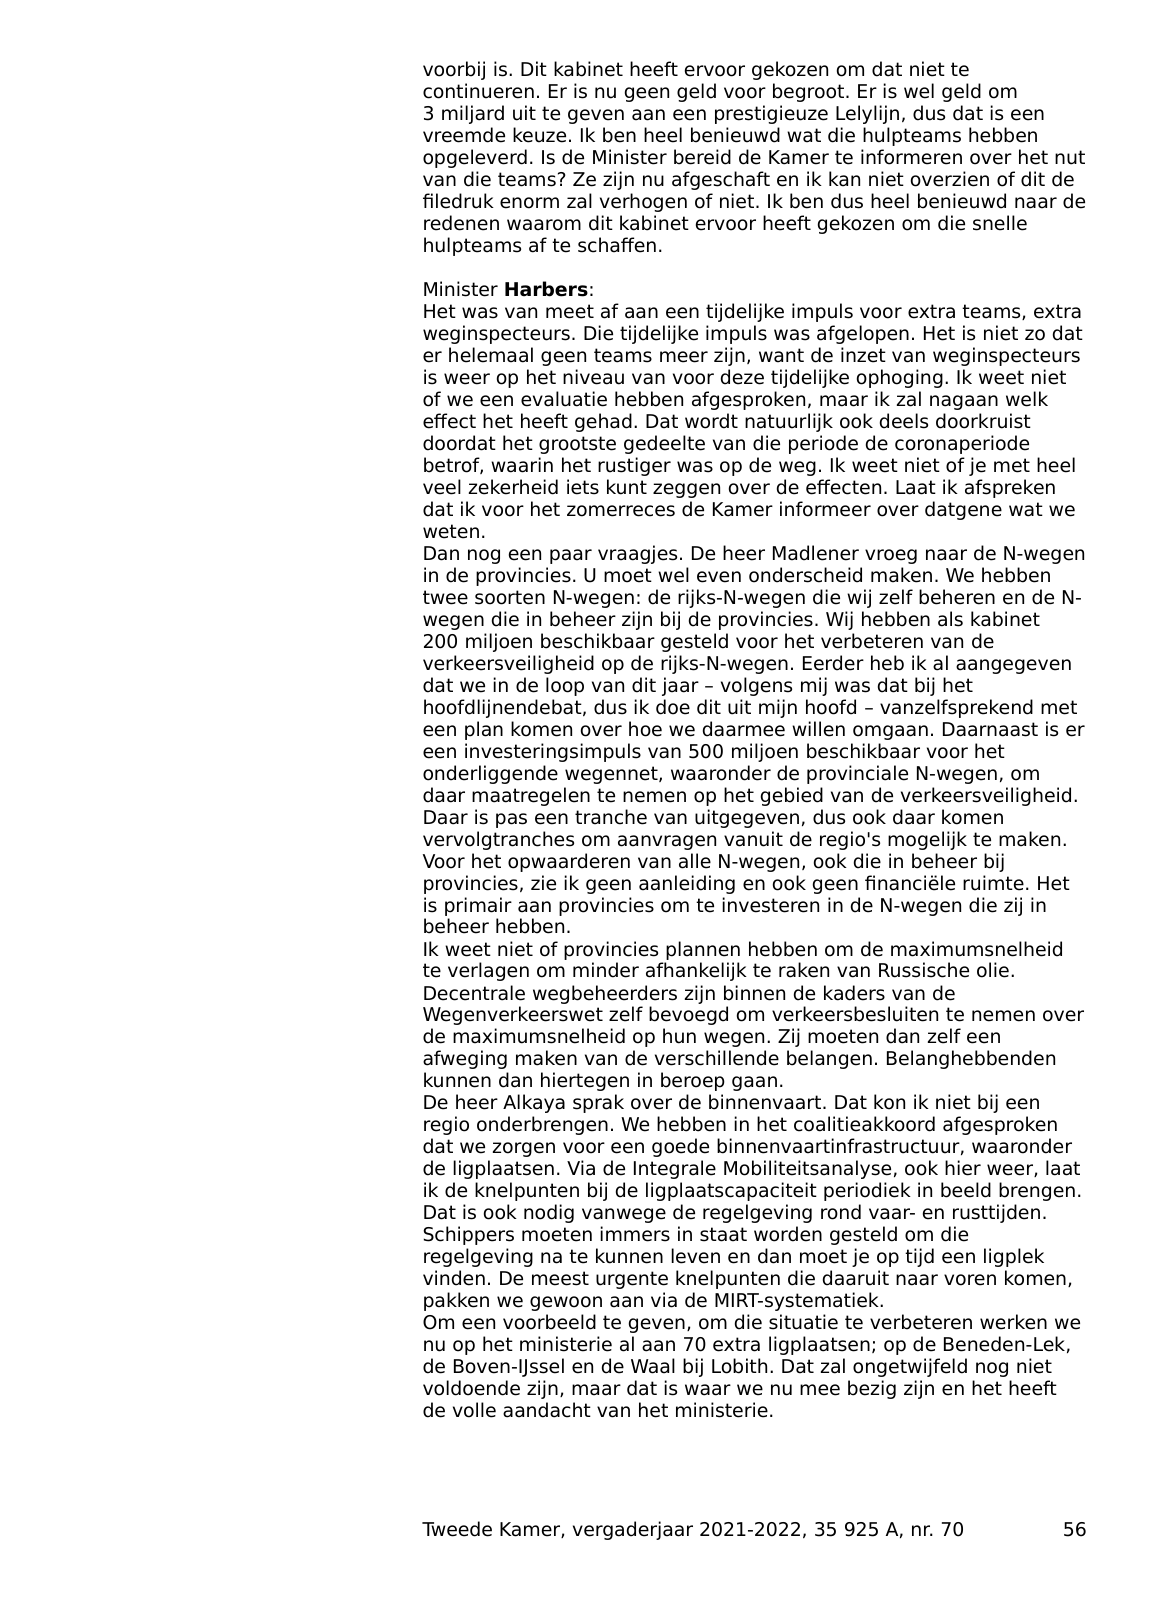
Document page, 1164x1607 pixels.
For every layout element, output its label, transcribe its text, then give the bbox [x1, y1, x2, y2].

text Ik weet niet of provincies plannen hebben om de maximumsnelheid te verlagen om minder afhankelijk te raken van Russische olie. Decentrale wegbeheerders zijn binnen de kaders van de Wegenverkeerswet zelf bevoegd om verkeersbesluiten te nemen over de maximumsnelheid op hun wegen. Zij moeten dan zelf een afweging maken van de verschillende belangen. Belanghebbenden kunnen dan hiertegen in beroep gaan. [422, 938, 1087, 1092]
text Om een voorbeeld te geven, om die situatie te verbeteren werken we nu op het ministerie al aan 70 extra ligplaatsen; op de Beneden-Lek, de Boven-IJssel en de Waal bij Lobith. Dat zal ongetwijfeld nog niet voldoende zijn, maar dat is waar we nu mee bezig zijn en het heeft de volle aandacht van het ministerie. [422, 1312, 1087, 1422]
text Het was van meet af aan een tijdelijke impuls voor extra teams, extra weginspecteurs. Die tijdelijke impuls was afgelopen. Het is niet zo dat er helemaal geen teams meer zijn, want de inzet van weginspecteurs is weer op het niveau van voor deze tijdelijke ophoging. Ik weet niet of we een evaluatie hebben afgesproken, maar ik zal nagaan welk effect het heeft gehad. Dat wordt natuurlijk ook deels doorkruist doordat het grootste gedeelte van die periode de coronaperiode betrof, waarin het rustiger was op de weg. Ik weet niet of je met heel veel zekerheid iets kunt zeggen over de effecten. Laat ik afspreken dat ik voor het zomerreces de Kamer informeer over datgene wat we weten. [422, 301, 1087, 543]
text Minister Harbers: [422, 279, 1087, 301]
text Dan nog een paar vraagjes. De heer Madlener vroeg naar de N-wegen in de provincies. U moet wel even onderscheid maken. We hebben twee soorten N-wegen: de rijks-N-wegen die wij zelf beheren en de N-wegen die in beheer zijn bij de provincies. Wij hebben als kabinet 200 miljoen beschikbaar gesteld voor het verbeteren van de verkeersveiligheid op de rijks-N-wegen. Eerder heb ik al aangegeven dat we in de loop van dit jaar – volgens mij was dat bij het hoofdlijnendebat, dus ik doe dit uit mijn hoofd – vanzelfsprekend met een plan komen over hoe we daarmee willen omgaan. Daarnaast is er een investeringsimpuls van 500 miljoen beschikbaar voor het onderliggende wegennet, waaronder de provinciale N-wegen, om daar maatregelen te nemen op het gebied van de verkeersveiligheid. Daar is pas een tranche van uitgegeven, dus ook daar komen vervolgtranches om aanvragen vanuit de regio's mogelijk te maken. Voor het opwaarderen van alle N-wegen, ook die in beheer bij provincies, zie ik geen aanleiding en ook geen financiële ruimte. Het is primair aan provincies om te investeren in de N-wegen die zij in beheer hebben. [422, 543, 1087, 938]
text De heer Alkaya sprak over de binnenvaart. Dat kon ik niet bij een regio onderbrengen. We hebben in het coalitieakkoord afgesproken dat we zorgen voor een goede binnenvaartinfrastructuur, waaronder de ligplaatsen. Via de Integrale Mobiliteitsanalyse, ook hier weer, laat ik de knelpunten bij de ligplaatscapaciteit periodiek in beeld brengen. Dat is ook nodig vanwege de regelgeving rond vaar- en rusttijden. Schippers moeten immers in staat worden gesteld om die regelgeving na te kunnen leven en dan moet je op tijd een ligplek vinden. De meest urgente knelpunten die daaruit naar voren komen, pakken we gewoon aan via de MIRT-systematiek. [422, 1092, 1087, 1312]
text voorbij is. Dit kabinet heeft ervoor gekozen om dat niet te continueren. Er is nu geen geld voor begroot. Er is wel geld om 3 miljard uit te geven aan een prestigieuze Lelylijn, dus dat is een vreemde keuze. Ik ben heel benieuwd wat die hulpteams hebben opgeleverd. Is de Minister bereid de Kamer te informeren over het nut van die teams? Ze zijn nu afgeschaft en ik kan niet overzien of dit de filedruk enorm zal verhogen of niet. Ik ben dus heel benieuwd naar de redenen waarom dit kabinet ervoor heeft gekozen om die snelle hulpteams af te schaffen. [422, 59, 1087, 257]
